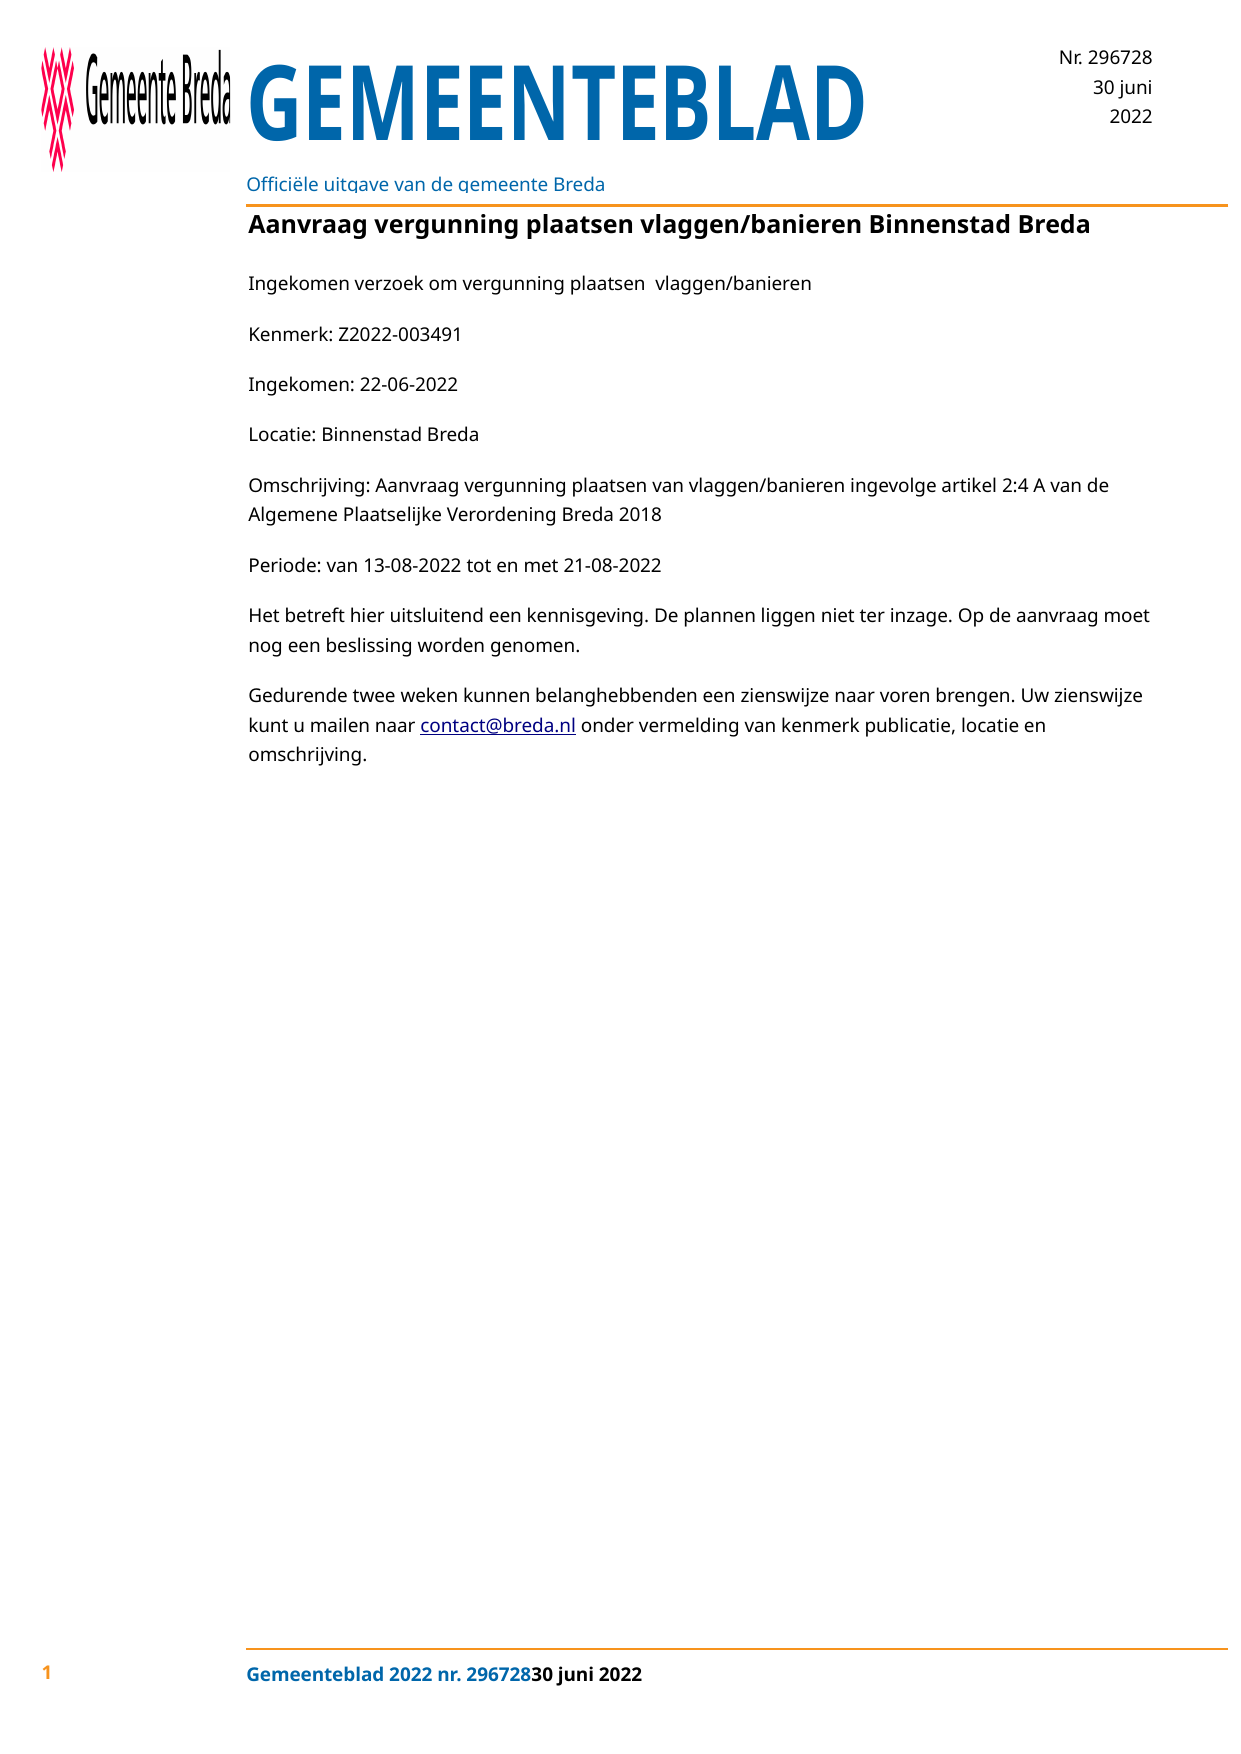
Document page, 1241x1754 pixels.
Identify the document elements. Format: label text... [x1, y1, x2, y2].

text Gedurende twee weken kunnen belanghebbenden een zienswijze naar voren brengen. Uw zienswijze kunt u mailen naar contact@breda.nl onder vermelding van kenmerk publicatie, locatie en omschrijving. [248, 682, 1152, 767]
text Omschrijving: Aanvraag vergunning plaatsen van vlaggen/banieren ingevolge artikel 2:4 A van de Algemene Plaatselijke Verordening Breda 2018 [248, 472, 1152, 527]
text Het betreft hier uitsluitend een kennisgeving. De plannen liggen niet ter inzage. Op de aanvraag moet nog een beslissing worden genomen. [248, 602, 1152, 658]
text Periode: van 13-08-2022 tot en met 21-08-2022 [248, 552, 1152, 578]
text Aanvraag vergunning plaatsen vlaggen/banieren Binnenstad Breda [248, 207, 1152, 241]
text Ingekomen verzoek om vergunning plaatsen vlaggen/banieren [248, 270, 1152, 296]
text Kenmerk: Z2022-003491 [248, 321, 1152, 346]
text Locatie: Binnenstad Breda [248, 422, 1152, 447]
picture [41, 47, 231, 172]
text Ingekomen: 22-06-2022 [248, 371, 1152, 397]
